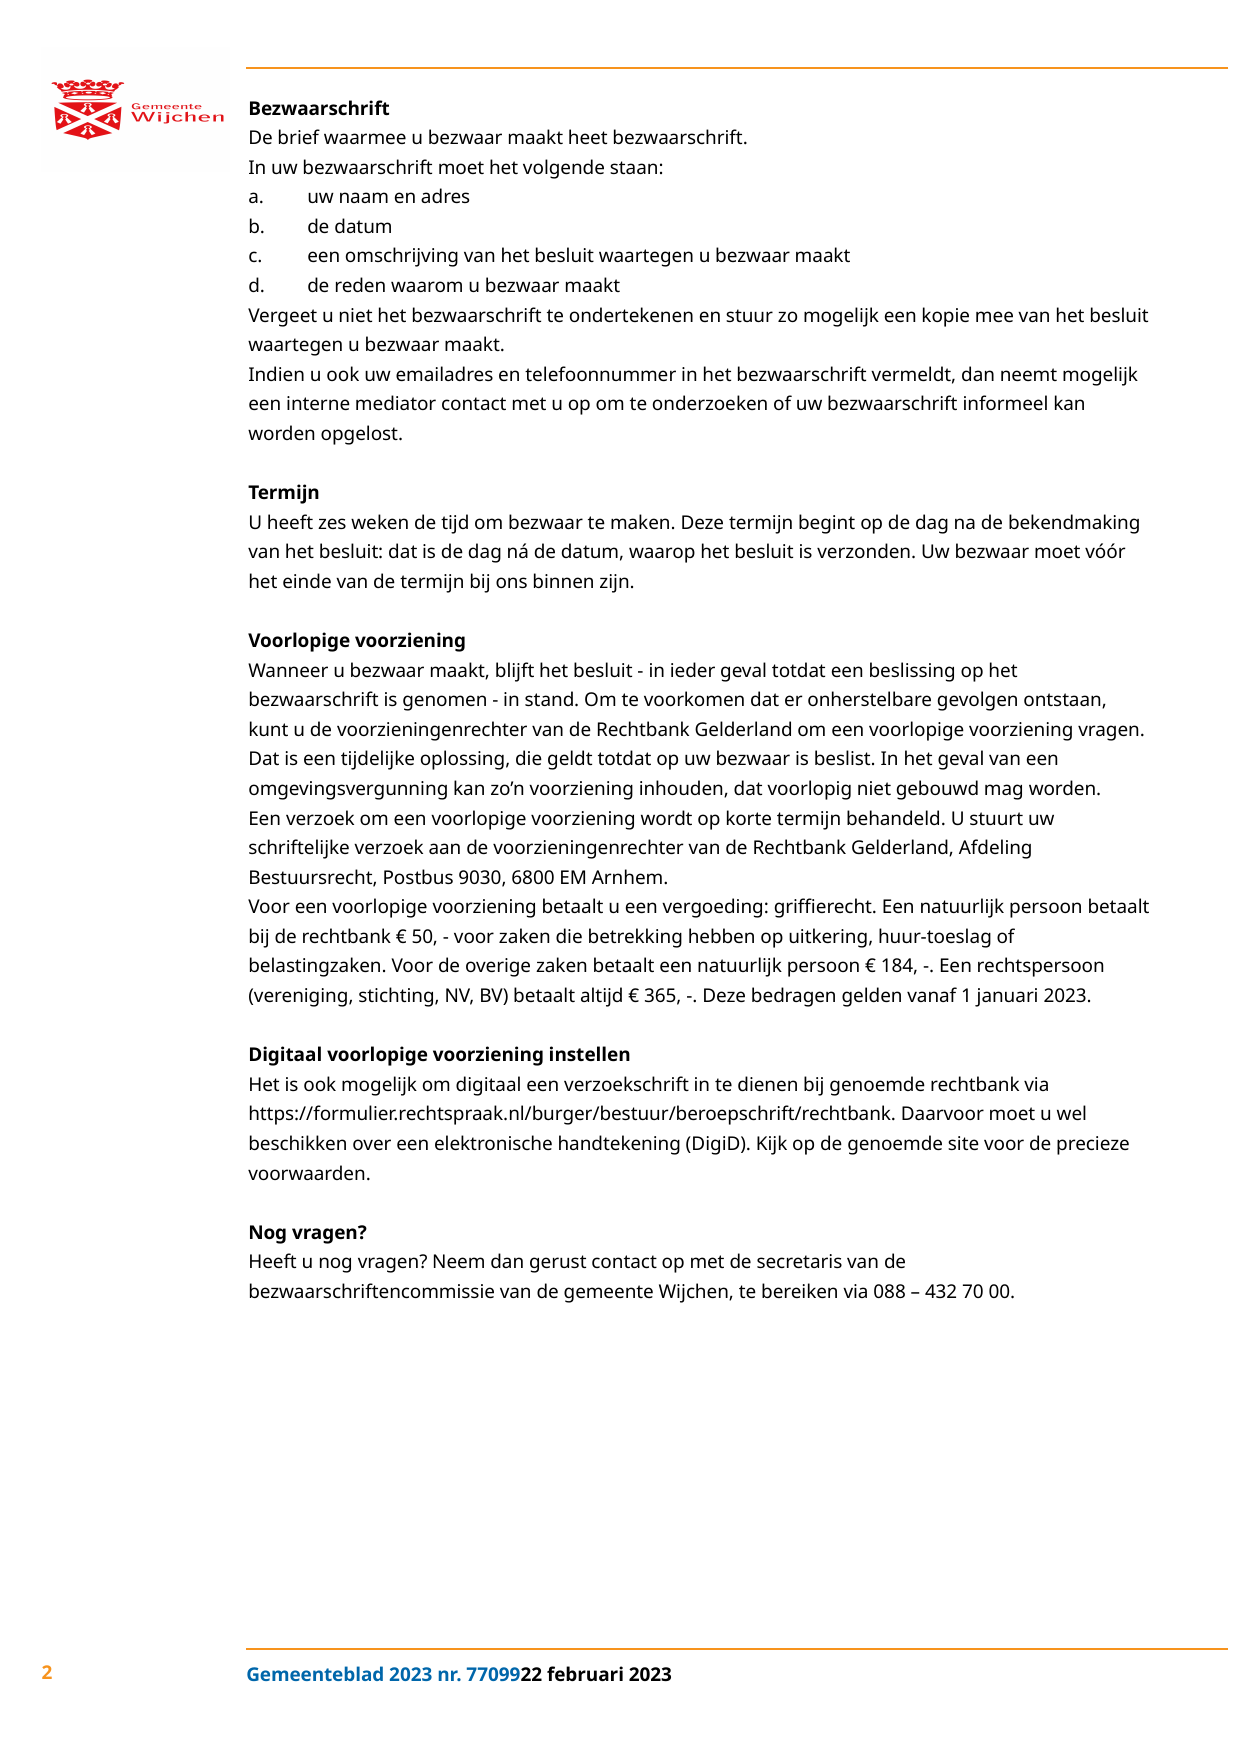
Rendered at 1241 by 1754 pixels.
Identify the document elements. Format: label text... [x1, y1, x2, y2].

text Een verzoek om een voorlopige voorziening wordt op korte termijn behandeld. U stuurt uw schriftelijke verzoek aan de voorzieningenrechter van de Rechtbank Gelderland, Afdeling Bestuursrecht, Postbus 9030, 6800 EM Arnhem. [248, 805, 1152, 890]
text U heeft zes weken de tijd om bezwaar te maken. Deze termijn begint op de dag na de bekendmaking van het besluit: dat is de dag ná de datum, waarop het besluit is verzonden. Uw bezwaar moet vóór het einde van de termijn bij ons binnen zijn. [248, 509, 1152, 594]
text Voor een voorlopige voorziening betaalt u een vergoeding: griffierecht. Een natuurlijk persoon betaalt bij de rechtbank € 50, - voor zaken die betrekking hebben op uitkering, huur-toeslag of belastingzaken. Voor de overige zaken betaalt een natuurlijk persoon € 184, -. Een rechtspersoon (vereniging, stichting, NV, BV) betaalt altijd € 365, -. Deze bedragen gelden vanaf 1 januari 2023. [248, 893, 1152, 1008]
list uw naam en adres [248, 183, 1152, 209]
list de datum [248, 213, 1152, 239]
text Indien u ook uw emailadres en telefoonnummer in het bezwaarschrift vermeldt, dan neemt mogelijk een interne mediator contact met u op om te onderzoeken of uw bezwaarschrift informeel kan worden opgelost. [248, 361, 1152, 446]
text Heeft u nog vragen? Neem dan gerust contact op met de secretaris van de bezwaarschriftencommissie van de gemeente Wijchen, te bereiken via 088 – 432 70 00. [248, 1248, 1152, 1304]
picture [41, 47, 231, 172]
text Vergeet u niet het bezwaarschrift te ondertekenen en stuur zo mogelijk een kopie mee van het besluit waartegen u bezwaar maakt. [248, 302, 1152, 357]
text Digitaal voorlopige voorziening instellen [248, 1041, 1152, 1067]
text Voorlopige voorziening [248, 627, 1152, 653]
text Het is ook mogelijk om digitaal een verzoekschrift in te dienen bij genoemde rechtbank via https://formulier.rechtspraak.nl/burger/bestuur/beroepschrift/rechtbank. Daarvoor moet u wel beschikken over een elektronische handtekening (DigiD). Kijk op de genoemde site voor de precieze voorwaarden. [248, 1071, 1152, 1186]
text Termijn [248, 479, 1152, 505]
text Nog vragen? [248, 1219, 1152, 1245]
list een omschrijving van het besluit waartegen u bezwaar maakt [248, 243, 1152, 268]
text In uw bezwaarschrift moet het volgende staan: [248, 154, 1152, 180]
text De brief waarmee u bezwaar maakt heet bezwaarschrift. [248, 124, 1152, 150]
list de reden waarom u bezwaar maakt [248, 272, 1152, 298]
text Wanneer u bezwaar maakt, blijft het besluit - in ieder geval totdat een beslissing op het bezwaarschrift is genomen - in stand. Om te voorkomen dat er onherstelbare gevolgen ontstaan, kunt u de voorzieningenrechter van de Rechtbank Gelderland om een voorlopige voorziening vragen. Dat is een tijdelijke oplossing, die geldt totdat op uw bezwaar is beslist. In het geval van een omgevingsvergunning kan zo’n voorziening inhouden, dat voorlopig niet gebouwd mag worden. [248, 657, 1152, 801]
text Bezwaarschrift [248, 95, 1152, 121]
